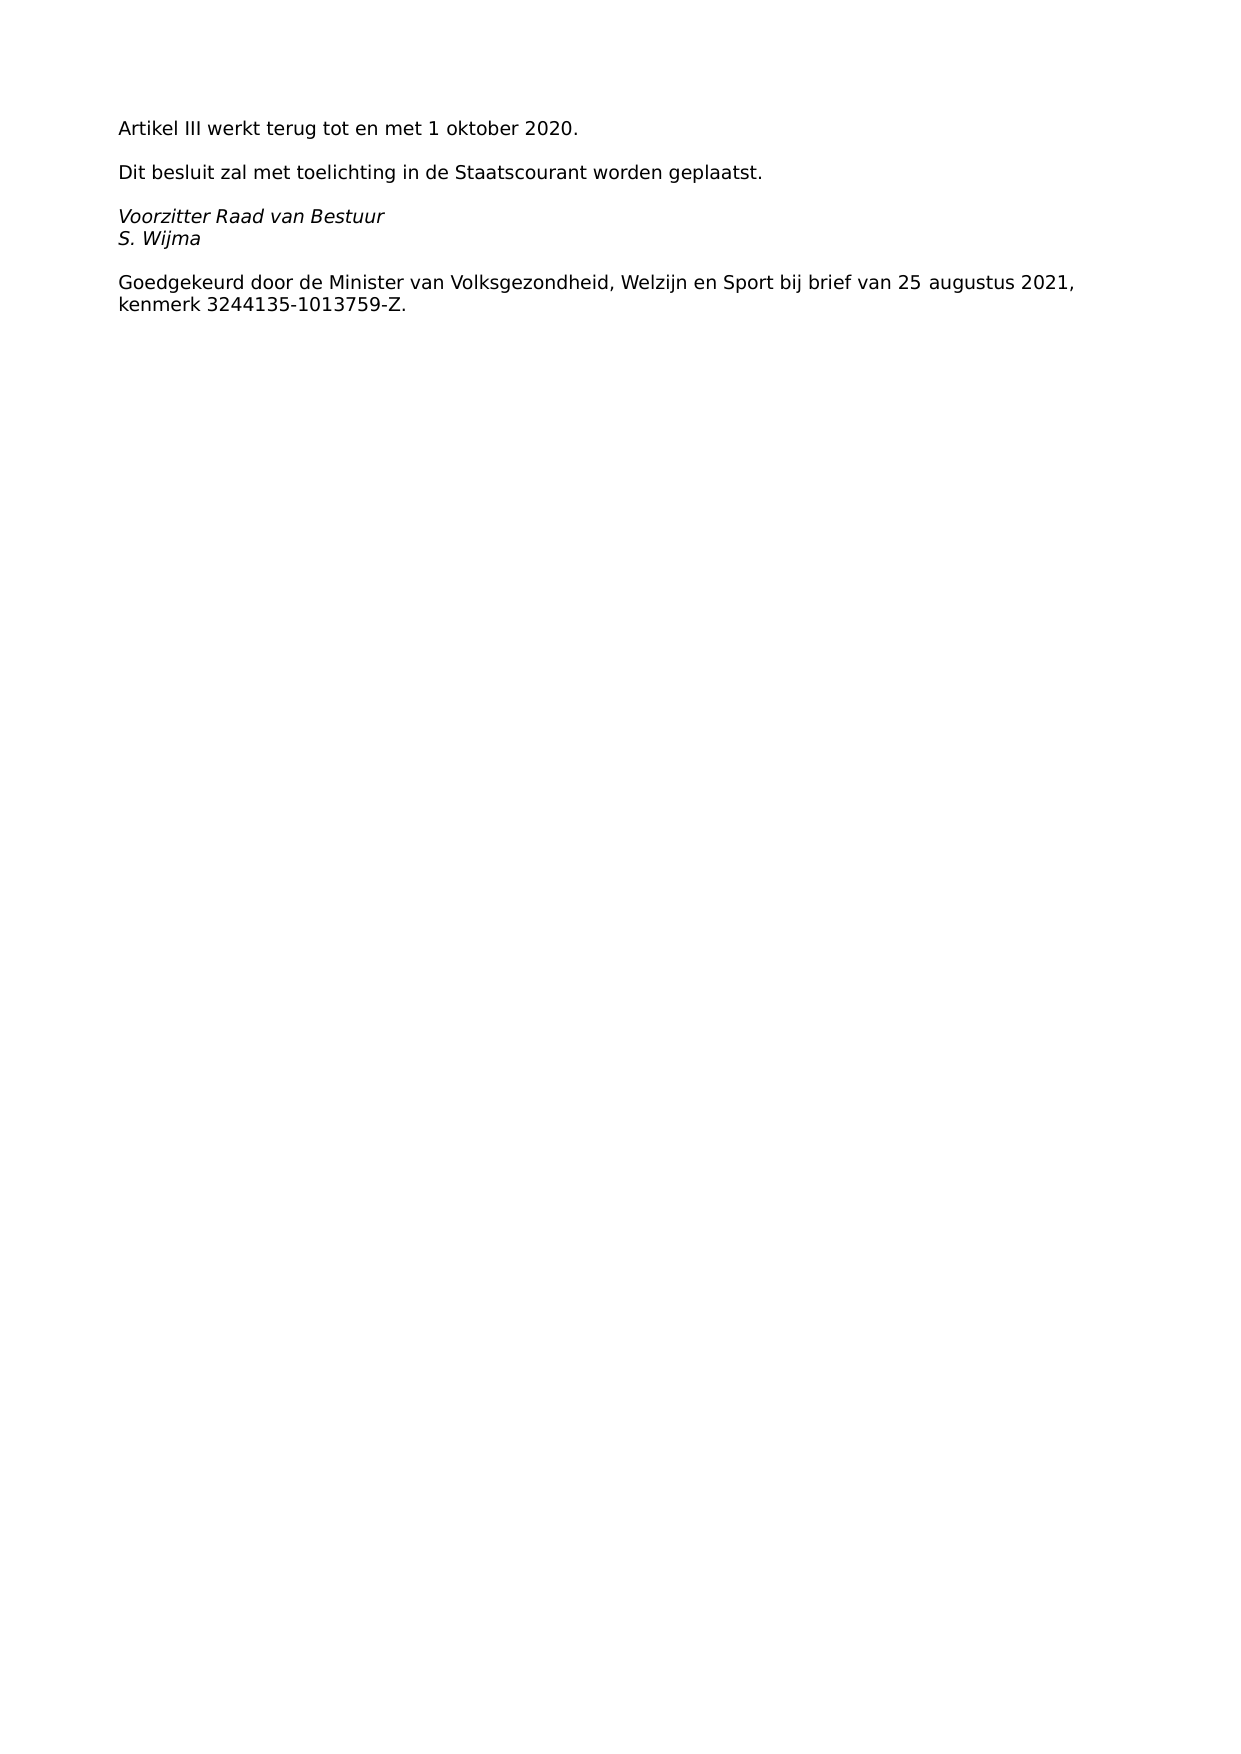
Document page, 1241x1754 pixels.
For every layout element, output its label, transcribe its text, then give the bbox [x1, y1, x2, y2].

text Artikel III werkt terug tot en met 1 oktober 2020. [118, 118, 1122, 140]
text Voorzitter Raad van Bestuur S. Wijma [118, 206, 1122, 250]
text Dit besluit zal met toelichting in de Staatscourant worden geplaatst. [118, 162, 1122, 184]
text Goedgekeurd door de Minister van Volksgezondheid, Welzijn en Sport bij brief van 25 augustus 2021, kenmerk 3244135-1013759-Z. [118, 272, 1122, 316]
